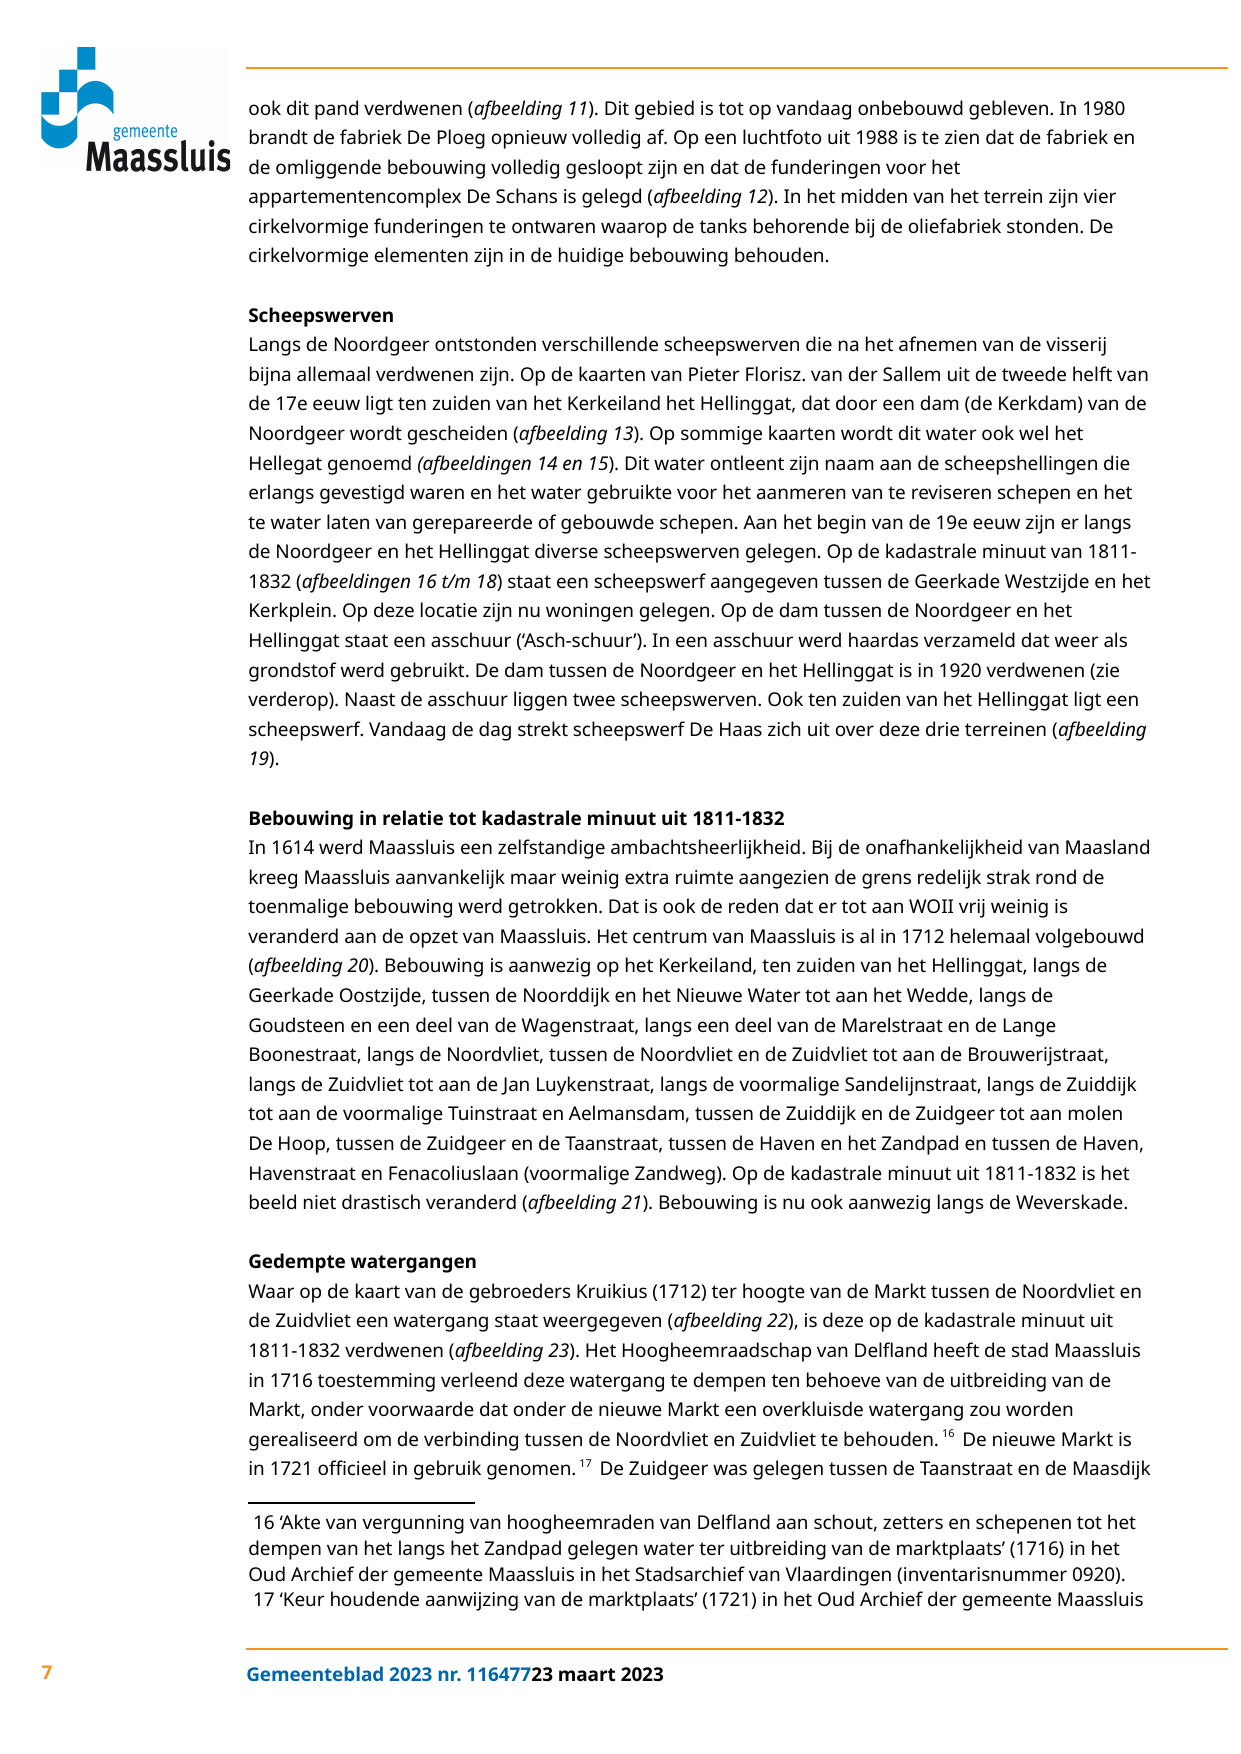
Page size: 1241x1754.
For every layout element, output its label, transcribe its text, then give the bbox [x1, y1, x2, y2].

text ‘Akte van vergunning van hoogheemraden van Delfland aan schout, zetters en schepenen tot het dempen van het langs het Zandpad gelegen water ter uitbreiding van de marktplaats’ (1716) in het Oud Archief der gemeente Maassluis in het Stadsarchief van Vlaardingen (inventarisnummer 0920). [248, 1509, 1152, 1586]
picture [41, 47, 77, 92]
text Bebouwing in relatie tot kadastrale minuut uit 1811-1832 [248, 805, 1152, 831]
text In 1614 werd Maassluis een zelfstandige ambachtsheerlijkheid. Bij de onafhankelijkheid van Maasland kreeg Maassluis aanvankelijk maar weinig extra ruimte aangezien de grens redelijk strak rond de toenmalige bebouwing werd getrokken. Dat is ook de reden dat er tot aan WOII vrij weinig is veranderd aan de opzet van Maassluis. Het centrum van Maassluis is al in 1712 helemaal volgebouwd (afbeelding 20). Bebouwing is aanwezig op het Kerkeiland, ten zuiden van het Hellinggat, langs de Geerkade Oostzijde, tussen de Noorddijk en het Nieuwe Water tot aan het Wedde, langs de Goudsteen en een deel van de Wagenstraat, langs een deel van de Marelstraat en de Lange Boonestraat, langs de Noordvliet, tussen de Noordvliet en de Zuidvliet tot aan de Brouwerijstraat, langs de Zuidvliet tot aan de Jan Luykenstraat, langs de voormalige Sandelijnstraat, langs de Zuiddijk tot aan de voormalige Tuinstraat en Aelmansdam, tussen de Zuiddijk en de Zuidgeer tot aan molen De Hoop, tussen de Zuidgeer en de Taanstraat, tussen de Haven en het Zandpad en tussen de Haven, Havenstraat en Fenacoliuslaan (voormalige Zandweg). Op de kadastrale minuut uit 1811-1832 is het beeld niet drastisch veranderd (afbeelding 21). Bebouwing is nu ook aanwezig langs de Weverskade. [248, 834, 1152, 1215]
text Waar op de kaart van de gebroeders Kruikius (1712) ter hoogte van de Markt tussen de Noordvliet en de Zuidvliet een watergang staat weergegeven (afbeelding 22), is deze op de kadastrale minuut uit 1811-1832 verdwenen (afbeelding 23). Het Hoogheemraadschap van Delfland heeft de stad Maassluis in 1716 toestemming verleend deze watergang te dempen ten behoeve van de uitbreiding van de Markt, onder voorwaarde dat onder de nieuwe Markt een overkluisde watergang zou worden gerealiseerd om de verbinding tussen de Noordvliet en Zuidvliet te behouden. De nieuwe Markt is in 1721 officieel in gebruik genomen. De Zuidgeer was gelegen tussen de Taanstraat en de Maasdijk [248, 1278, 1152, 1481]
text Scheepswerven [248, 302, 1152, 328]
picture [41, 47, 231, 172]
text Gedempte watergangen [248, 1248, 1152, 1274]
text ook dit pand verdwenen (afbeelding 11). Dit gebied is tot op vandaag onbebouwd gebleven. In 1980 brandt de fabriek De Ploeg opnieuw volledig af. Op een luchtfoto uit 1988 is te zien dat de fabriek en de omliggende bebouwing volledig gesloopt zijn en dat de funderingen voor het appartementencomplex De Schans is gelegd (afbeelding 12). In het midden van het terrein zijn vier cirkelvormige funderingen te ontwaren waarop de tanks behorende bij de oliefabriek stonden. De cirkelvormige elementen zijn in de huidige bebouwing behouden. [248, 95, 1152, 268]
text Langs de Noordgeer ontstonden verschillende scheepswerven die na het afnemen van de visserij bijna allemaal verdwenen zijn. Op de kaarten van Pieter Florisz. van der Sallem uit de tweede helft van de 17e eeuw ligt ten zuiden van het Kerkeiland het Hellinggat, dat door een dam (de Kerkdam) van de Noordgeer wordt gescheiden (afbeelding 13). Op sommige kaarten wordt dit water ook wel het Hellegat genoemd (afbeeldingen 14 en 15). Dit water ontleent zijn naam aan de scheepshellingen die erlangs gevestigd waren en het water gebruikte voor het aanmeren van te reviseren schepen en het te water laten van gerepareerde of gebouwde schepen. Aan het begin van de 19e eeuw zijn er langs de Noordgeer en het Hellinggat diverse scheepswerven gelegen. Op de kadastrale minuut van 1811-1832 (afbeeldingen 16 t/m 18) staat een scheepswerf aangegeven tussen de Geerkade Westzijde en het Kerkplein. Op deze locatie zijn nu woningen gelegen. Op de dam tussen de Noordgeer en het Hellinggat staat een asschuur (‘Asch-schuur’). In een asschuur werd haardas verzameld dat weer als grondstof werd gebruikt. De dam tussen de Noordgeer en het Hellinggat is in 1920 verdwenen (zie verderop). Naast de asschuur liggen twee scheepswerven. Ook ten zuiden van het Hellinggat ligt een scheepswerf. Vandaag de dag strekt scheepswerf De Haas zich uit over deze drie terreinen (afbeelding 19). [248, 331, 1152, 771]
text ‘Keur houdende aanwijzing van de marktplaats’ (1721) in het Oud Archief der gemeente Maassluis [248, 1586, 1152, 1612]
